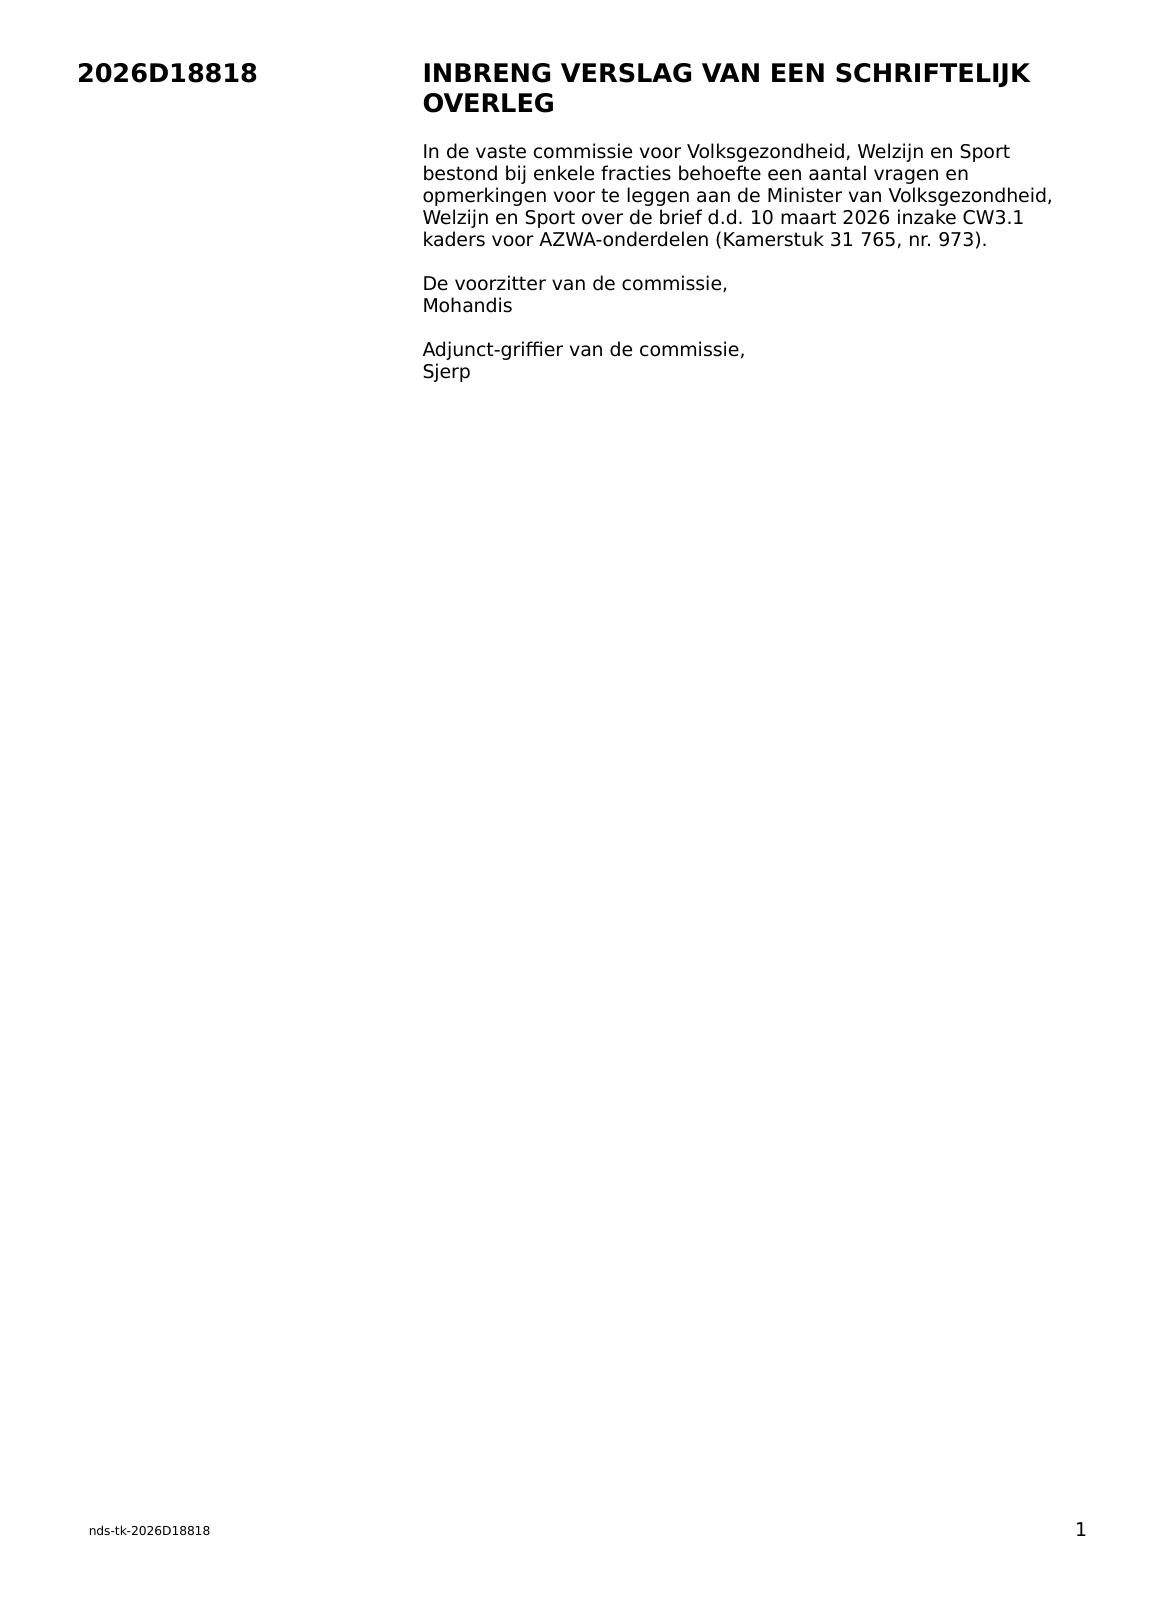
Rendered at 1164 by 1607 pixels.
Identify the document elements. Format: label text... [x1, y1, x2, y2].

text 2026D18818 INBRENG VERSLAG VAN EEN SCHRIFTELIJK OVERLEG [77, 59, 1087, 118]
text In de vaste commissie voor Volksgezondheid, Welzijn en Sport bestond bij enkele fracties behoefte een aantal vragen en opmerkingen voor te leggen aan de Minister van Volksgezondheid, Welzijn en Sport over de brief d.d. 10 maart 2026 inzake CW3.1 kaders voor AZWA-onderdelen (Kamerstuk 31 765, nr. 973). [422, 141, 1087, 251]
text Sjerp [422, 361, 1087, 383]
text De voorzitter van de commissie, [422, 273, 1087, 295]
text Mohandis [422, 295, 1087, 317]
text nds-tk-2026D18818 [88, 1524, 323, 1538]
text Adjunct-griffier van de commissie, [422, 339, 1087, 361]
